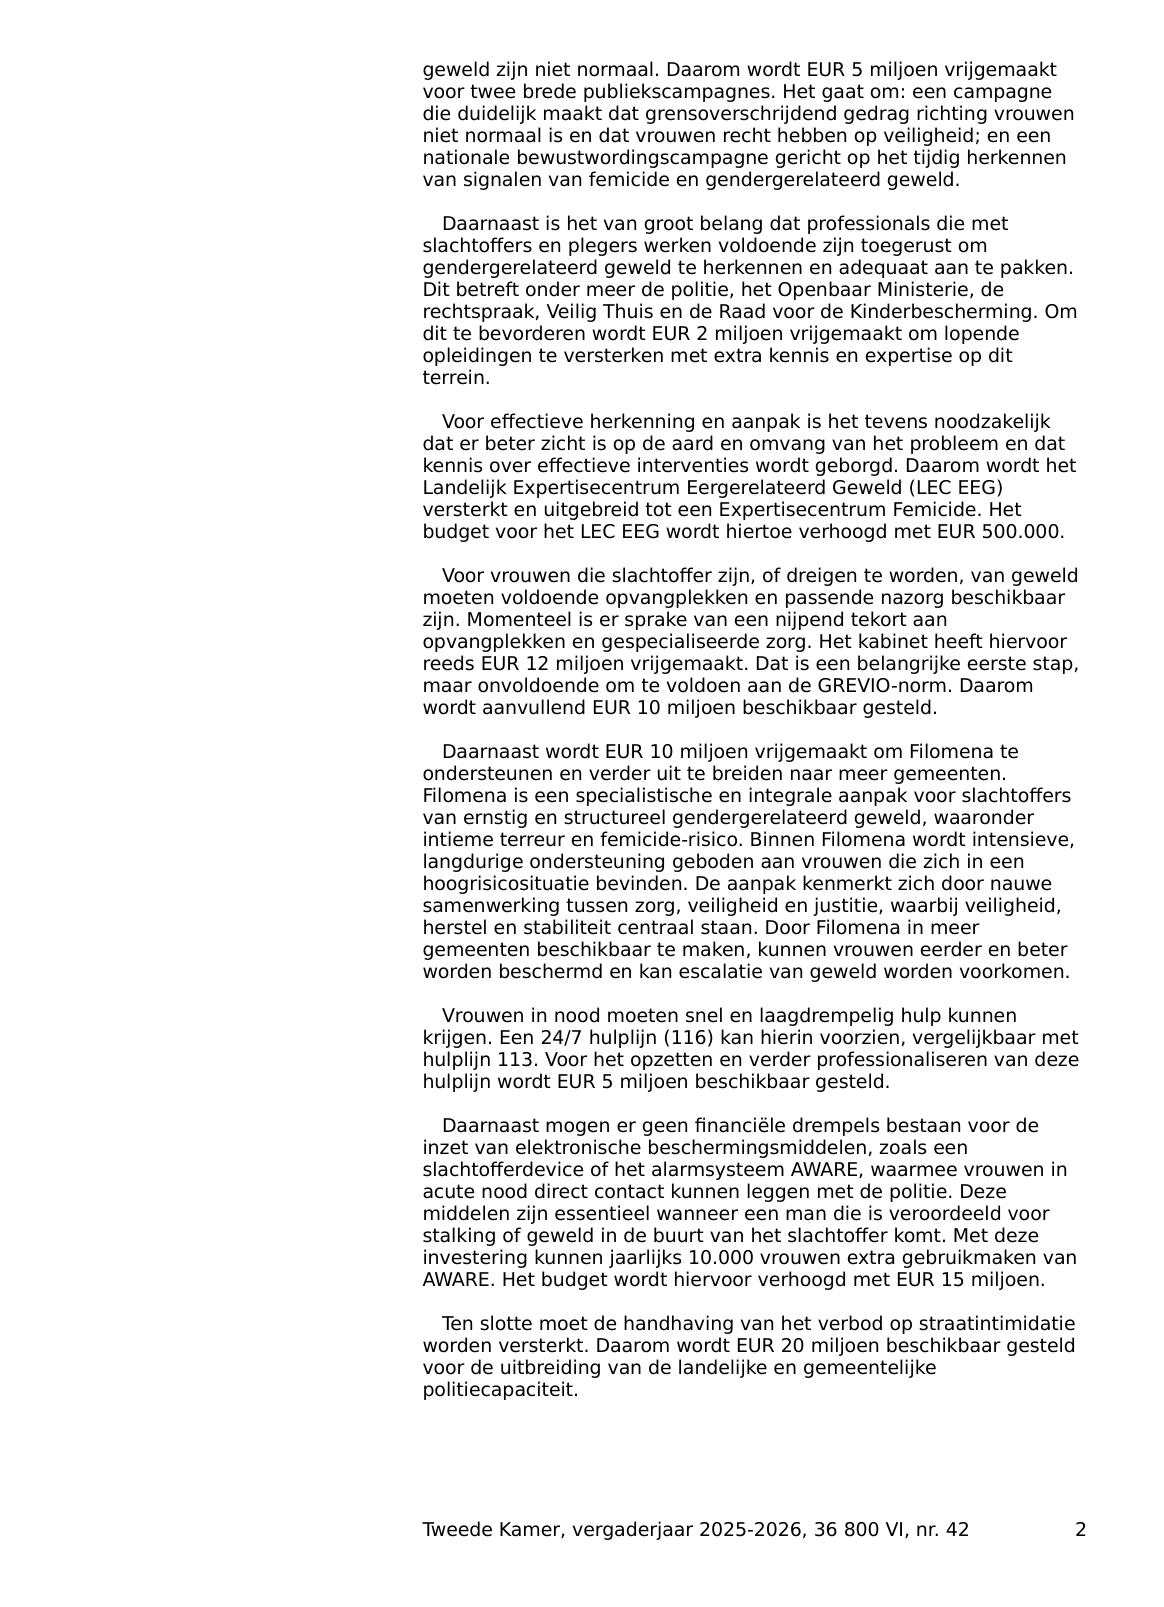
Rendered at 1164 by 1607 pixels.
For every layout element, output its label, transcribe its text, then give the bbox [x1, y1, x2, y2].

text geweld zijn niet normaal. Daarom wordt EUR 5 miljoen vrijgemaakt voor twee brede publiekscampagnes. Het gaat om: een campagne die duidelijk maakt dat grensoverschrijdend gedrag richting vrouwen niet normaal is en dat vrouwen recht hebben op veiligheid; en een nationale bewustwordingscampagne gericht op het tijdig herkennen van signalen van femicide en gendergerelateerd geweld. [422, 59, 1087, 191]
text Voor effectieve herkenning en aanpak is het tevens noodzakelijk dat er beter zicht is op de aard en omvang van het probleem en dat kennis over effectieve interventies wordt geborgd. Daarom wordt het Landelijk Expertisecentrum Eergerelateerd Geweld (LEC EEG) versterkt en uitgebreid tot een Expertisecentrum Femicide. Het budget voor het LEC EEG wordt hiertoe verhoogd met EUR 500.000. [422, 411, 1087, 543]
text Vrouwen in nood moeten snel en laagdrempelig hulp kunnen krijgen. Een 24/7 hulplijn (116) kan hierin voorzien, vergelijkbaar met hulplijn 113. Voor het opzetten en verder professionaliseren van deze hulplijn wordt EUR 5 miljoen beschikbaar gesteld. [422, 1005, 1087, 1093]
text Ten slotte moet de handhaving van het verbod op straatintimidatie worden versterkt. Daarom wordt EUR 20 miljoen beschikbaar gesteld voor de uitbreiding van de landelijke en gemeentelijke politiecapaciteit. [422, 1313, 1087, 1401]
text Voor vrouwen die slachtoffer zijn, of dreigen te worden, van geweld moeten voldoende opvangplekken en passende nazorg beschikbaar zijn. Momenteel is er sprake van een nijpend tekort aan opvangplekken en gespecialiseerde zorg. Het kabinet heeft hiervoor reeds EUR 12 miljoen vrijgemaakt. Dat is een belangrijke eerste stap, maar onvoldoende om te voldoen aan de GREVIO-norm. Daarom wordt aanvullend EUR 10 miljoen beschikbaar gesteld. [422, 565, 1087, 719]
text Daarnaast mogen er geen financiële drempels bestaan voor de inzet van elektronische beschermingsmiddelen, zoals een slachtofferdevice of het alarmsysteem AWARE, waarmee vrouwen in acute nood direct contact kunnen leggen met de politie. Deze middelen zijn essentieel wanneer een man die is veroordeeld voor stalking of geweld in de buurt van het slachtoffer komt. Met deze investering kunnen jaarlijks 10.000 vrouwen extra gebruikmaken van AWARE. Het budget wordt hiervoor verhoogd met EUR 15 miljoen. [422, 1115, 1087, 1291]
text Daarnaast wordt EUR 10 miljoen vrijgemaakt om Filomena te ondersteunen en verder uit te breiden naar meer gemeenten. Filomena is een specialistische en integrale aanpak voor slachtoffers van ernstig en structureel gendergerelateerd geweld, waaronder intieme terreur en femicide-risico. Binnen Filomena wordt intensieve, langdurige ondersteuning geboden aan vrouwen die zich in een hoogrisicosituatie bevinden. De aanpak kenmerkt zich door nauwe samenwerking tussen zorg, veiligheid en justitie, waarbij veiligheid, herstel en stabiliteit centraal staan. Door Filomena in meer gemeenten beschikbaar te maken, kunnen vrouwen eerder en beter worden beschermd en kan escalatie van geweld worden voorkomen. [422, 741, 1087, 983]
text Daarnaast is het van groot belang dat professionals die met slachtoffers en plegers werken voldoende zijn toegerust om gendergerelateerd geweld te herkennen en adequaat aan te pakken. Dit betreft onder meer de politie, het Openbaar Ministerie, de rechtspraak, Veilig Thuis en de Raad voor de Kinderbescherming. Om dit te bevorderen wordt EUR 2 miljoen vrijgemaakt om lopende opleidingen te versterken met extra kennis en expertise op dit terrein. [422, 213, 1087, 389]
